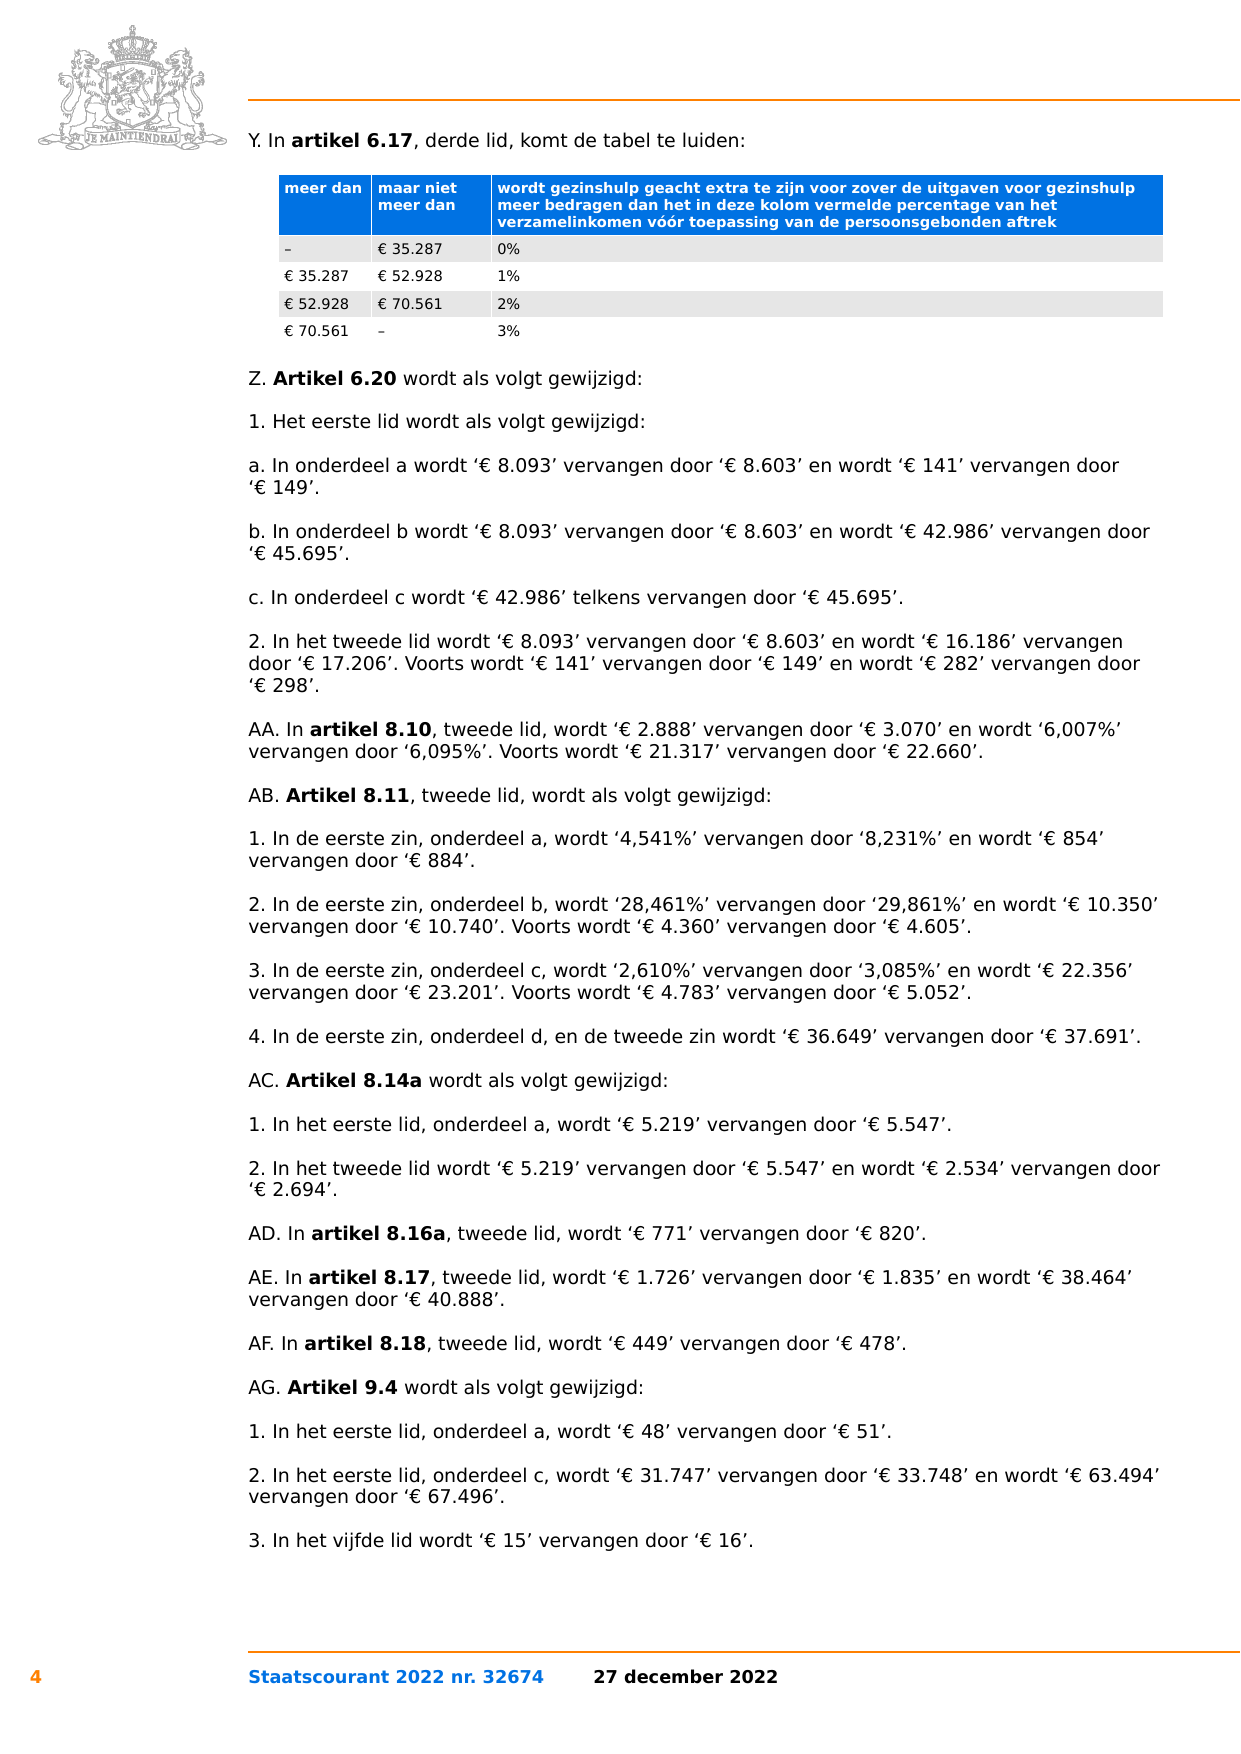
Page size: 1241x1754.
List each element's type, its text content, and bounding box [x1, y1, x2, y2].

text AC. Artikel 8.14a wordt als volgt gewijzigd: [248, 1070, 1163, 1092]
table_cell € 70.561 [372, 291, 491, 317]
text 1. In de eerste zin, onderdeel a, wordt ‘4,541%’ vervangen door ‘8,231%’ en wordt ‘€ 854’ vervangen door ‘€ 884’. [248, 828, 1163, 872]
picture [38, 25, 227, 150]
table_cell € 52.928 [372, 264, 491, 290]
table_header meer dan [279, 175, 371, 235]
text AE. In artikel 8.17, tweede lid, wordt ‘€ 1.726’ vervangen door ‘€ 1.835’ en wordt ‘€ 38.464’ vervangen door ‘€ 40.888’. [248, 1267, 1163, 1311]
text b. In onderdeel b wordt ‘€ 8.093’ vervangen door ‘€ 8.603’ en wordt ‘€ 42.986’ vervangen door ‘€ 45.695’. [248, 521, 1163, 565]
text 3. In de eerste zin, onderdeel c, wordt ‘2,610%’ vervangen door ‘3,085%’ en wordt ‘€ 22.356’ vervangen door ‘€ 23.201’. Voorts wordt ‘€ 4.783’ vervangen door ‘€ 5.052’. [248, 960, 1163, 1004]
text 1. In het eerste lid, onderdeel a, wordt ‘€ 5.219’ vervangen door ‘€ 5.547’. [248, 1113, 1163, 1136]
text AB. Artikel 8.11, tweede lid, wordt als volgt gewijzigd: [248, 784, 1163, 806]
text 2. In het tweede lid wordt ‘€ 5.219’ vervangen door ‘€ 5.547’ en wordt ‘€ 2.534’ vervangen door ‘€ 2.694’. [248, 1157, 1163, 1201]
table_cell 3% [492, 318, 1163, 345]
table_cell 0% [492, 236, 1163, 262]
table_cell 1% [492, 264, 1163, 290]
table_cell – [372, 318, 491, 345]
text 1. Het eerste lid wordt als volgt gewijzigd: [248, 411, 1163, 433]
table_cell – [279, 236, 371, 262]
table_cell € 70.561 [279, 318, 371, 345]
text AG. Artikel 9.4 wordt als volgt gewijzigd: [248, 1377, 1163, 1399]
table_header maar niet meer dan [372, 175, 491, 235]
text AD. In artikel 8.16a, tweede lid, wordt ‘€ 771’ vervangen door ‘€ 820’. [248, 1223, 1163, 1245]
text 1. In het eerste lid, onderdeel a, wordt ‘€ 48’ vervangen door ‘€ 51’. [248, 1421, 1163, 1443]
table_cell 2% [492, 291, 1163, 317]
text AA. In artikel 8.10, tweede lid, wordt ‘€ 2.888’ vervangen door ‘€ 3.070’ en wordt ‘6,007%’ vervangen door ‘6,095%’. Voorts wordt ‘€ 21.317’ vervangen door ‘€ 22.660’. [248, 719, 1163, 763]
text AF. In artikel 8.18, tweede lid, wordt ‘€ 449’ vervangen door ‘€ 478’. [248, 1333, 1163, 1355]
text Z. Artikel 6.20 wordt als volgt gewijzigd: [248, 368, 1163, 389]
text a. In onderdeel a wordt ‘€ 8.093’ vervangen door ‘€ 8.603’ en wordt ‘€ 141’ vervangen door ‘€ 149’. [248, 455, 1163, 499]
table_header wordt gezinshulp geacht extra te zijn voor zover de uitgaven voor gezinshulp meer bedragen dan het in deze kolom vermelde percentage van het verzamelinkomen vóór toepassing van de persoonsgebonden aftrek [492, 175, 1163, 235]
text 2. In het tweede lid wordt ‘€ 8.093’ vervangen door ‘€ 8.603’ en wordt ‘€ 16.186’ vervangen door ‘€ 17.206’. Voorts wordt ‘€ 141’ vervangen door ‘€ 149’ en wordt ‘€ 282’ vervangen door ‘€ 298’. [248, 631, 1163, 697]
text Y. In artikel 6.17, derde lid, komt de tabel te luiden: [248, 130, 1163, 152]
text 4. In de eerste zin, onderdeel d, en de tweede zin wordt ‘€ 36.649’ vervangen door ‘€ 37.691’. [248, 1026, 1163, 1048]
text 2. In het eerste lid, onderdeel c, wordt ‘€ 31.747’ vervangen door ‘€ 33.748’ en wordt ‘€ 63.494’ vervangen door ‘€ 67.496’. [248, 1464, 1163, 1508]
text c. In onderdeel c wordt ‘€ 42.986’ telkens vervangen door ‘€ 45.695’. [248, 587, 1163, 609]
table_cell € 35.287 [279, 264, 371, 290]
table_cell € 35.287 [372, 236, 491, 262]
text 3. In het vijfde lid wordt ‘€ 15’ vervangen door ‘€ 16’. [248, 1530, 1163, 1552]
text 2. In de eerste zin, onderdeel b, wordt ‘28,461%’ vervangen door ‘29,861%’ en wordt ‘€ 10.350’ vervangen door ‘€ 10.740’. Voorts wordt ‘€ 4.360’ vervangen door ‘€ 4.605’. [248, 894, 1163, 938]
table_cell € 52.928 [279, 291, 371, 317]
